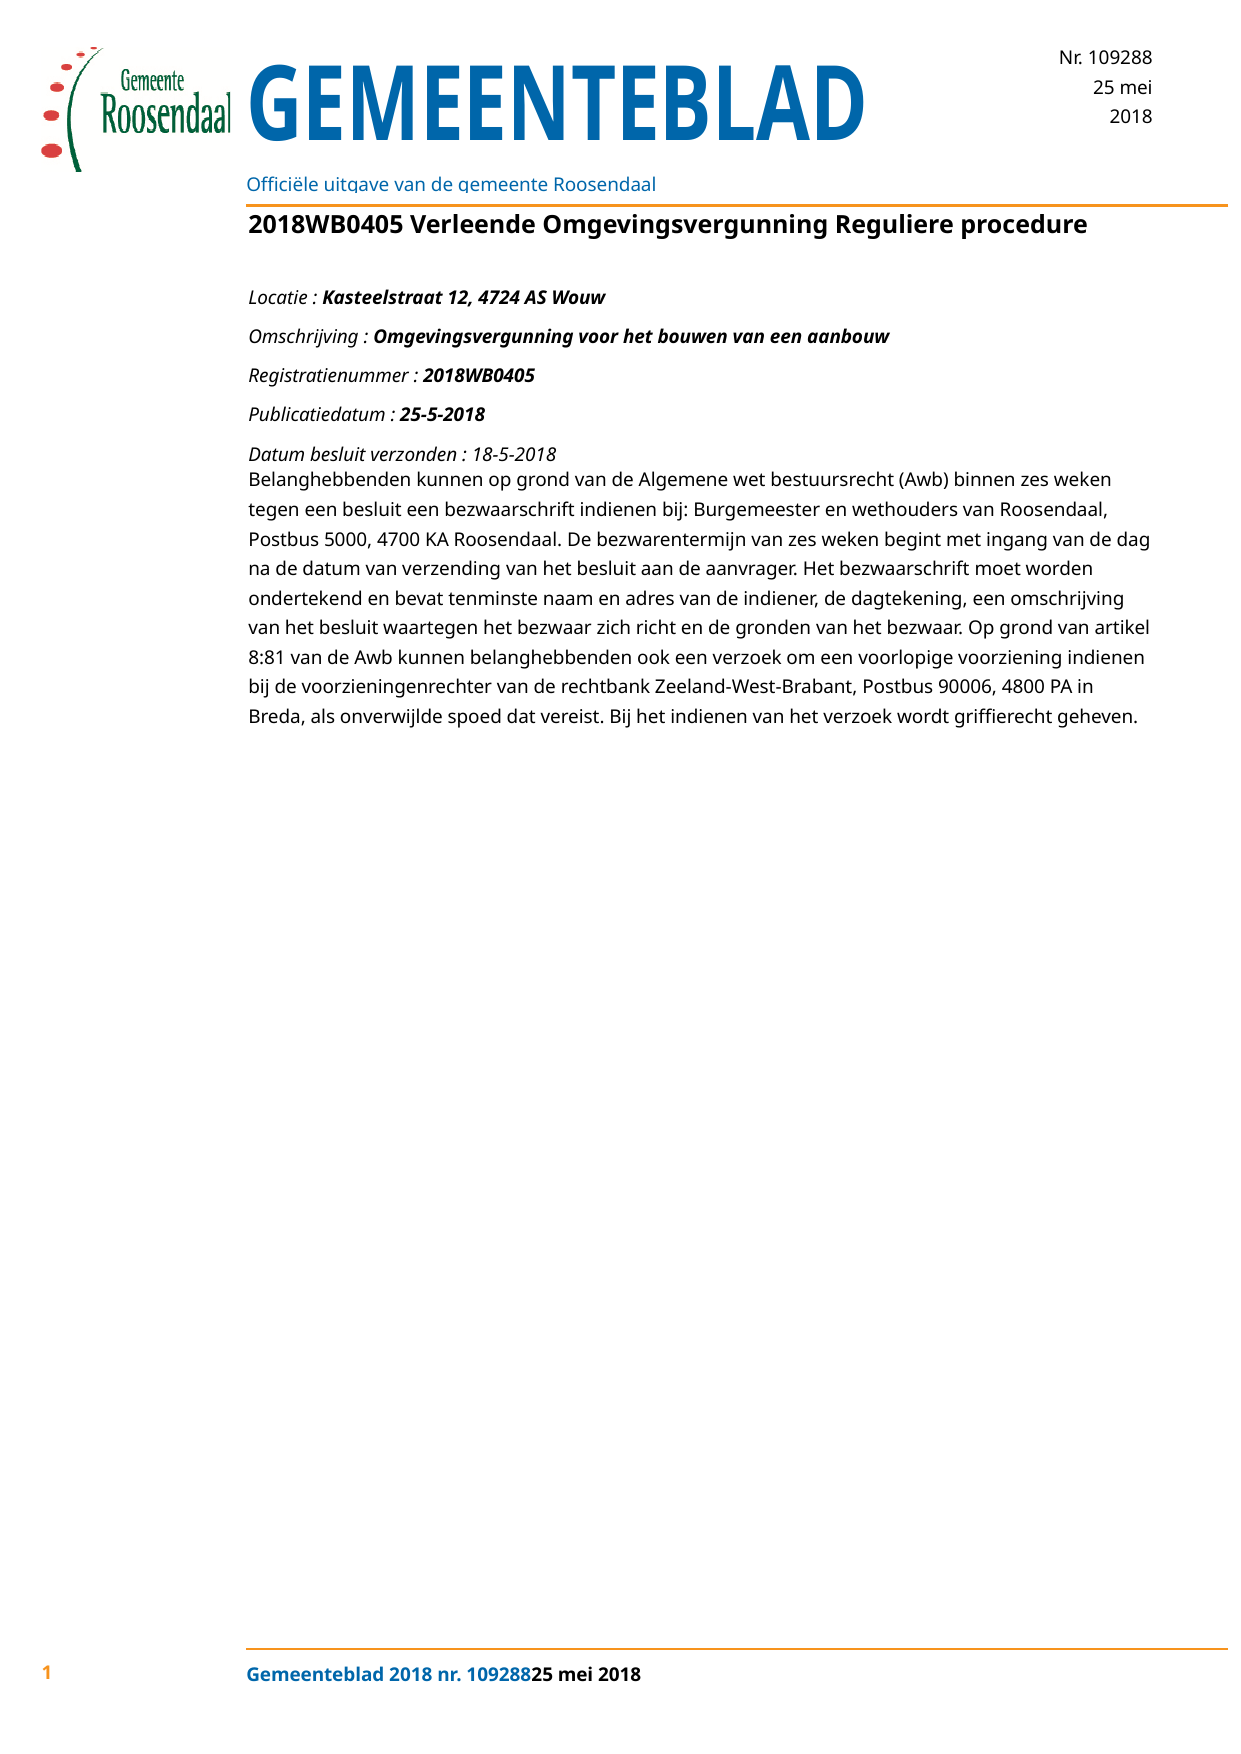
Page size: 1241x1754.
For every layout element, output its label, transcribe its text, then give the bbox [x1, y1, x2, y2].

text 2018WB0405 Verleende Omgevingsvergunning Reguliere procedure [248, 207, 1152, 241]
text Datum besluit verzonden : 18-5-2018 [248, 441, 1152, 467]
text Omschrijving : Omgevingsvergunning voor het bouwen van een aanbouw [248, 323, 1152, 349]
text Registratienummer : 2018WB0405 [248, 362, 1152, 388]
text Publicatiedatum : 25-5-2018 [248, 402, 1152, 427]
text Belanghebbenden kunnen op grond van de Algemene wet bestuursrecht (Awb) binnen zes weken tegen een besluit een bezwaarschrift indienen bij: Burgemeester en wethouders van Roosendaal, Postbus 5000, 4700 KA Roosendaal. De bezwarentermijn van zes weken begint met ingang van de dag na de datum van verzending van het besluit aan de aanvrager. Het bezwaarschrift moet worden ondertekend en bevat tenminste naam en adres van de indiener, de dagtekening, een omschrijving van het besluit waartegen het bezwaar zich richt en de gronden van het bezwaar. Op grond van artikel 8:81 van de Awb kunnen belanghebbenden ook een verzoek om een voorlopige voorziening indienen bij de voorzieningenrechter van de rechtbank Zeeland-West-Brabant, Postbus 90006, 4800 PA in Breda, als onverwijlde spoed dat vereist. Bij het indienen van het verzoek wordt griffierecht geheven. [248, 467, 1152, 729]
picture [41, 47, 231, 172]
text Locatie : Kasteelstraat 12, 4724 AS Wouw [248, 284, 1152, 309]
